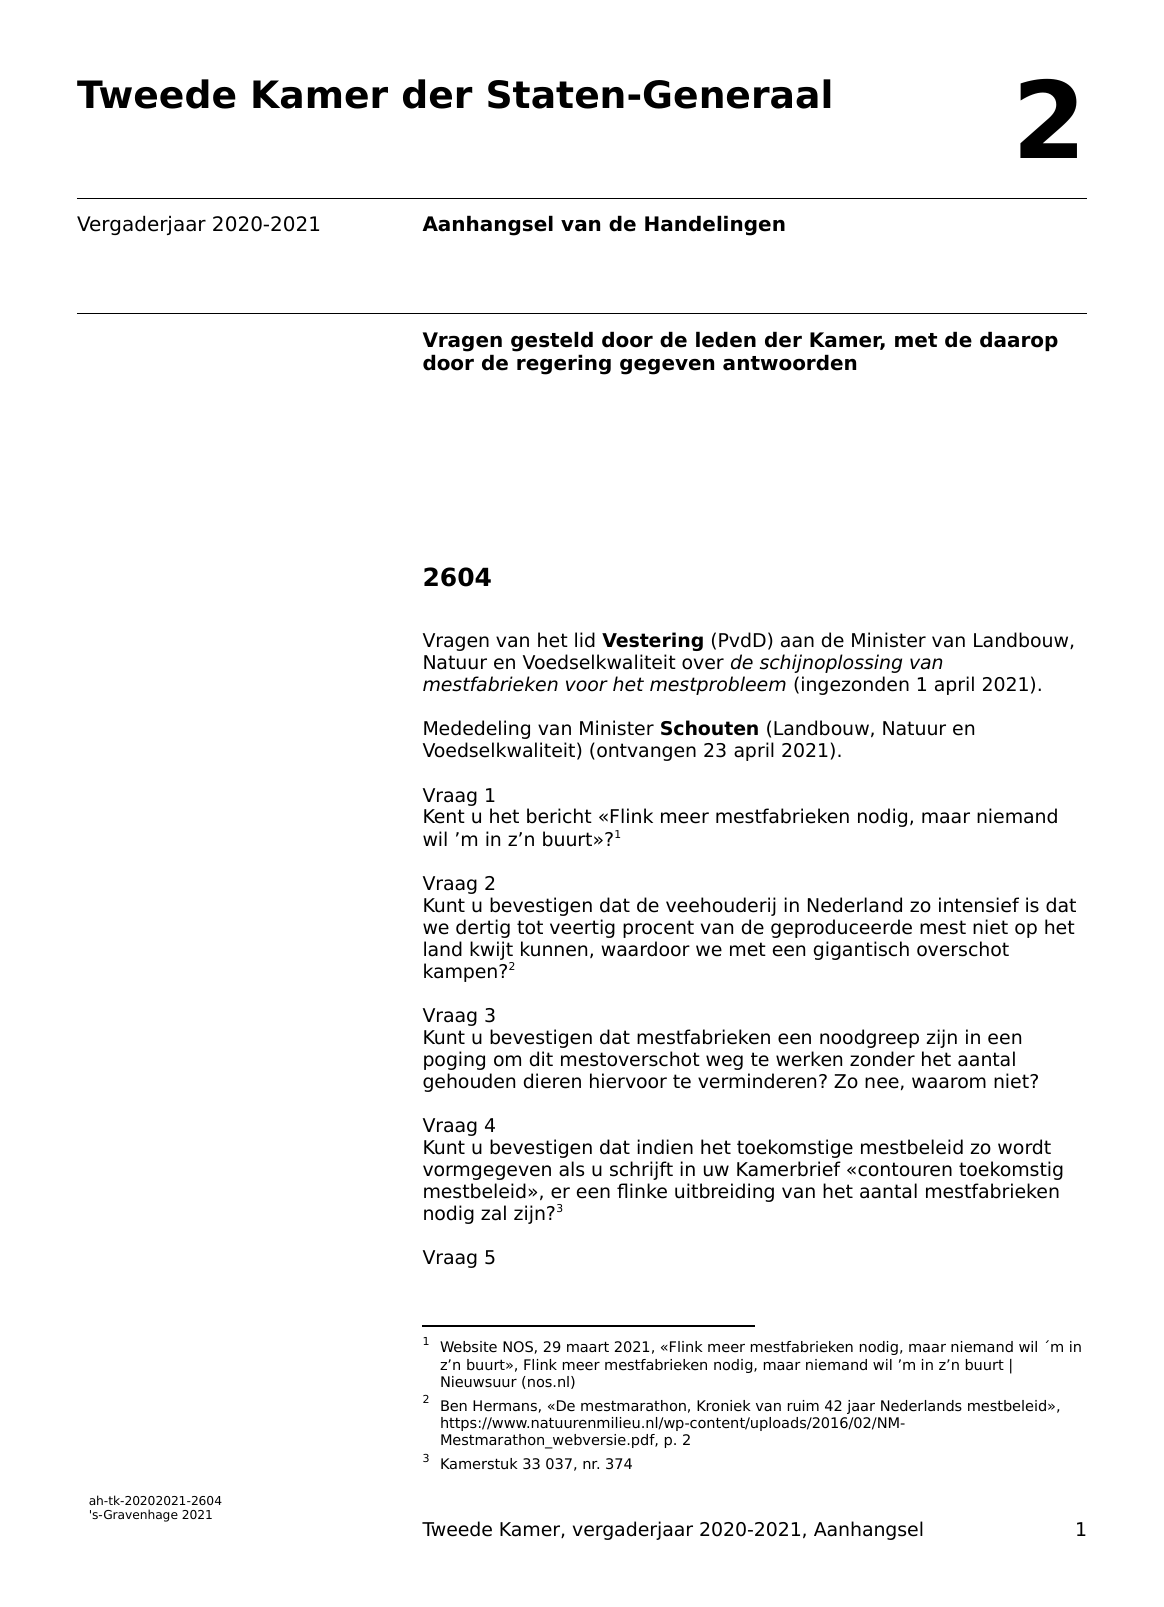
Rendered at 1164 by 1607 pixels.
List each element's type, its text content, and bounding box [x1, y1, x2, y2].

text Kunt u bevestigen dat de veehouderij in Nederland zo intensief is dat we dertig tot veertig procent van de geproduceerde mest niet op het land kwijt kunnen, waardoor we met een gigantisch overschot kampen? [422, 894, 1087, 982]
text Website NOS, 29 maart 2021, «Flink meer mestfabrieken nodig, maar niemand wil ´m in z’n buurt», Flink meer mestfabrieken nodig, maar niemand wil ’m in z’n buurt | Nieuwsuur (nos.nl) [422, 1335, 1087, 1391]
text Vraag 5 [422, 1247, 1087, 1269]
text Kamerstuk 33 037, nr. 374 [422, 1452, 1087, 1474]
text Kent u het bericht «Flink meer mestfabrieken nodig, maar niemand wil ’m in z’n buurt»? [422, 806, 1087, 850]
text Vraag 2 [422, 873, 1087, 894]
text Kunt u bevestigen dat indien het toekomstige mestbeleid zo wordt vormgegeven als u schrijft in uw Kamerbrief «contouren toekomstig mestbeleid», er een flinke uitbreiding van het aantal mestfabrieken nodig zal zijn? [422, 1137, 1087, 1225]
table_cell Vergaderjaar 2020-2021 [77, 199, 422, 313]
text Ben Hermans, «De mestmarathon, Kroniek van ruim 42 jaar Nederlands mestbeleid», https://www.natuurenmilieu.nl/wp-content/uploads/2016/02/NM-Mestmarathon_webversie.pdf, p. 2 [422, 1393, 1087, 1449]
text Mededeling van Minister Schouten (Landbouw, Natuur en Voedselkwaliteit) (ontvangen 23 april 2021). [422, 718, 1087, 762]
table_cell Vragen gesteld door de leden der Kamer, met de daarop door de regering gegeven antwoorden [422, 314, 1087, 375]
text Vragen van het lid Vestering (PvdD) aan de Minister van Landbouw, Natuur en Voedselkwaliteit over de schijnoplossing van mestfabrieken voor het mestprobleem (ingezonden 1 april 2021). [422, 630, 1087, 696]
text Vraag 4 [422, 1115, 1087, 1137]
text 's-Gravenhage 2021 [88, 1508, 323, 1522]
table_cell [77, 314, 422, 375]
table_cell Aanhangsel van de Handelingen [422, 199, 1087, 313]
text 2604 [422, 563, 1087, 592]
text ah-tk-20202021-2604 [88, 1494, 323, 1508]
text Vraag 3 [422, 1005, 1087, 1027]
table_header Tweede Kamer der Staten-Generaal [77, 59, 886, 198]
table_header 2 [886, 59, 1087, 198]
text Kunt u bevestigen dat mestfabrieken een noodgreep zijn in een poging om dit mestoverschot weg te werken zonder het aantal gehouden dieren hiervoor te verminderen? Zo nee, waarom niet? [422, 1027, 1087, 1093]
text Vraag 1 [422, 784, 1087, 806]
